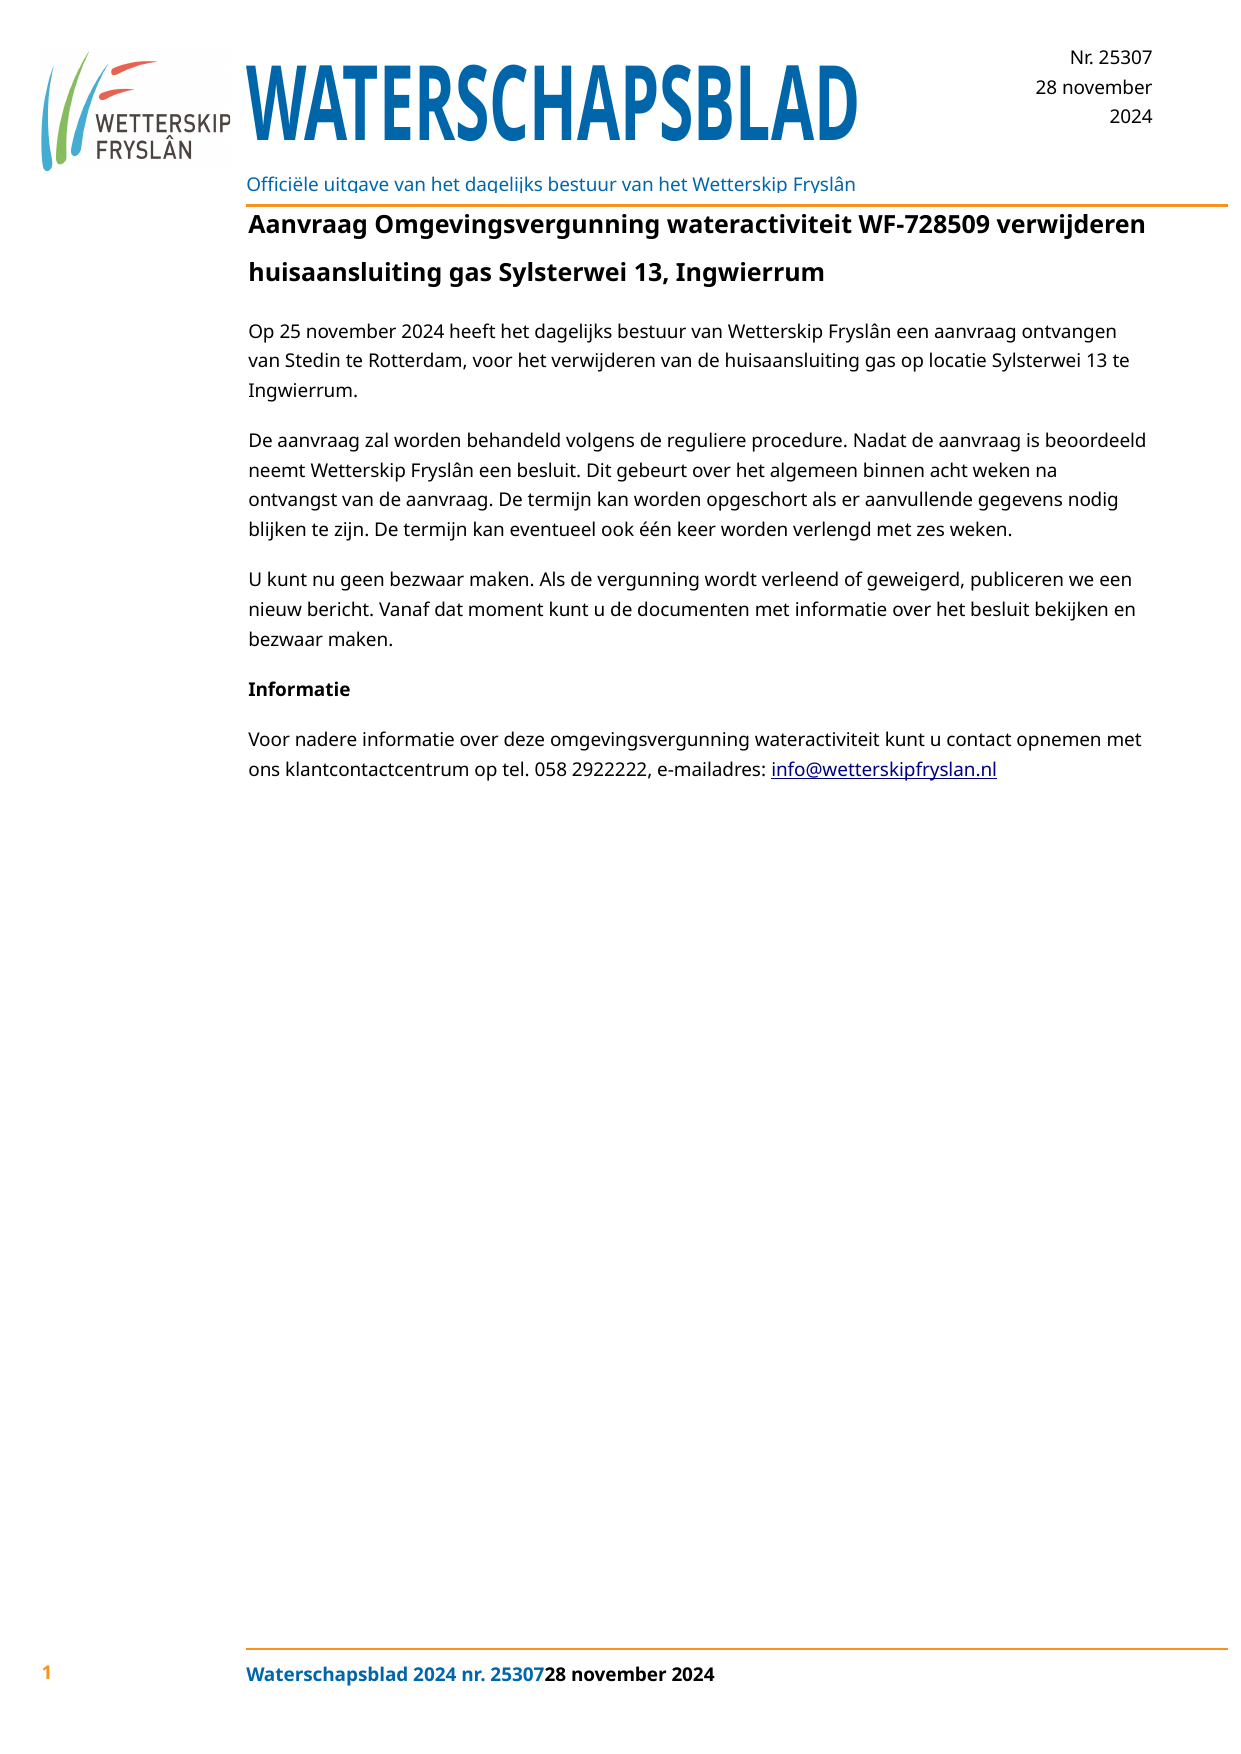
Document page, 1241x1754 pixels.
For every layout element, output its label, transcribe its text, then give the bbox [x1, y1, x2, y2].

text U kunt nu geen bezwaar maken. Als de vergunning wordt verleend of geweigerd, publiceren we een nieuw bericht. Vanaf dat moment kunt u de documenten met informatie over het besluit bekijken en bezwaar maken. [248, 567, 1152, 652]
text Voor nadere informatie over deze omgevingsvergunning wateractiviteit kunt u contact opnemen met ons klantcontactcentrum op tel. 058 2922222, e-mailadres: info@wetterskipfryslan.nl [248, 727, 1152, 782]
picture [41, 47, 231, 172]
text Informatie [248, 676, 1152, 702]
text Op 25 november 2024 heeft het dagelijks bestuur van Wetterskip Fryslân een aanvraag ontvangen van Stedin te Rotterdam, voor het verwijderen van de huisaansluiting gas op locatie Sylsterwei 13 te Ingwierrum. [248, 318, 1152, 403]
text Aanvraag Omgevingsvergunning wateractiviteit WF-728509 verwijderen huisaansluiting gas Sylsterwei 13, Ingwierrum [248, 207, 1152, 288]
text De aanvraag zal worden behandeld volgens de reguliere procedure. Nadat de aanvraag is beoordeeld neemt Wetterskip Fryslân een besluit. Dit gebeurt over het algemeen binnen acht weken na ontvangst van de aanvraag. De termijn kan worden opgeschort als er aanvullende gegevens nodig blijken te zijn. De termijn kan eventueel ook één keer worden verlengd met zes weken. [248, 427, 1152, 542]
